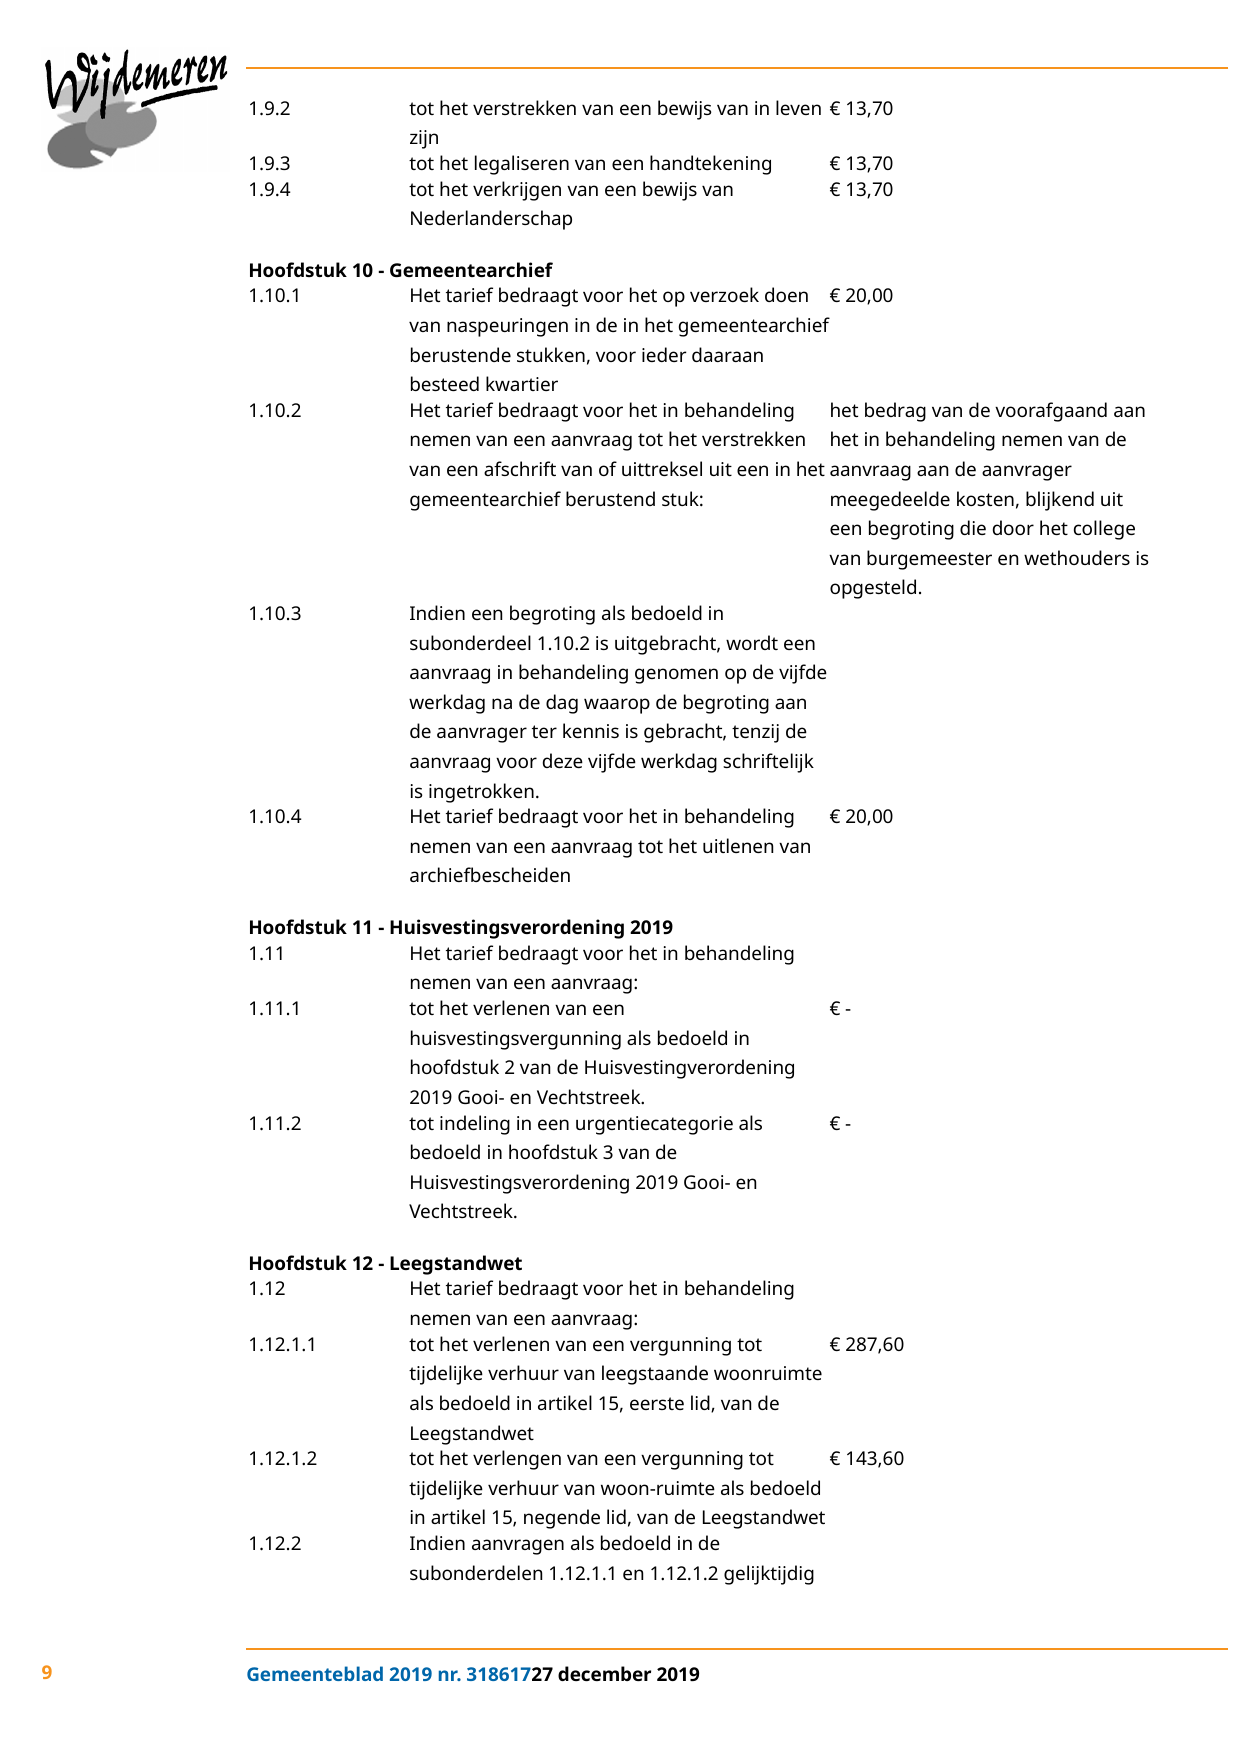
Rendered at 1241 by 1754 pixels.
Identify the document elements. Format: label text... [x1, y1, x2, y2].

table_cell [829, 1250, 991, 1276]
table_cell [991, 1250, 1152, 1276]
table_cell 1.10.2 [248, 397, 409, 600]
table_cell Het tarief bedraagt voor het in behandeling nemen van een aanvraag tot het verstrekken van een afschrift van of uittreksel uit een in het gemeentearchief berustend stuk: [409, 397, 829, 600]
table_cell [991, 995, 1152, 1110]
table_cell 1.9.3 [248, 150, 409, 176]
table_cell [991, 1276, 1152, 1331]
table_cell [829, 889, 991, 914]
table_cell [829, 914, 991, 940]
table_cell [991, 231, 1152, 257]
table_cell Het tarief bedraagt voor het in behandeling nemen van een aanvraag: [409, 940, 829, 995]
table_cell € 13,70 [829, 176, 991, 231]
table_cell Het tarief bedraagt voor het op verzoek doen van naspeuringen in de in het gemeentearchief berustende stukken, voor ieder daaraan besteed kwartier [409, 283, 829, 397]
table_cell [991, 1445, 1152, 1530]
table_cell [991, 257, 1152, 283]
table_cell tot het verlenen van een vergunning tot tijdelijke verhuur van leegstaande woonruimte als bedoeld in artikel 15, eerste lid, van de Leegstandwet [409, 1331, 829, 1445]
table_cell [991, 1331, 1152, 1445]
table_cell [829, 231, 991, 257]
table_cell 1.10.1 [248, 283, 409, 397]
table_cell [409, 1224, 829, 1250]
table_cell € 20,00 [829, 283, 991, 397]
table_cell € 13,70 [829, 150, 991, 176]
table_cell [991, 889, 1152, 914]
table_cell tot indeling in een urgentiecategorie als bedoeld in hoofdstuk 3 van de Huisvestingsverordening 2019 Gooi- en Vechtstreek. [409, 1110, 829, 1224]
table_cell [409, 231, 829, 257]
table_cell [829, 1276, 991, 1331]
table_cell Indien aanvragen als bedoeld in de subonderdelen 1.12.1.1 en 1.12.1.2 gelijktijdig [409, 1530, 829, 1586]
table_cell Hoofdstuk 12 - Leegstandwet [248, 1250, 829, 1276]
table_cell 1.9.4 [248, 176, 409, 231]
table_cell [991, 176, 1152, 231]
table_cell 1.12.1.1 [248, 1331, 409, 1445]
table_cell 1.12.2 [248, 1530, 409, 1586]
table_cell tot het verlenen van een huisvestingsvergunning als bedoeld in hoofdstuk 2 van de Huisvestingverordening 2019 Gooi- en Vechtstreek. [409, 995, 829, 1110]
table_cell [829, 1530, 991, 1586]
table_cell [991, 600, 1152, 803]
table_cell 1.11.1 [248, 995, 409, 1110]
table_cell tot het verkrijgen van een bewijs van Nederlanderschap [409, 176, 829, 231]
table_cell [829, 257, 991, 283]
table_cell € 143,60 [829, 1445, 991, 1530]
table_cell Het tarief bedraagt voor het in behandeling nemen van een aanvraag tot het uitlenen van archiefbescheiden [409, 804, 829, 888]
table_cell [829, 940, 991, 995]
table_cell € - [829, 1110, 991, 1224]
table_cell 1.10.4 [248, 804, 409, 888]
table_cell 1.9.2 [248, 95, 409, 150]
table_cell € - [829, 995, 991, 1110]
table_cell [829, 600, 991, 803]
picture [41, 47, 231, 172]
table_cell [409, 889, 829, 914]
table_cell [991, 1224, 1152, 1250]
table_cell [248, 231, 409, 257]
table_cell 1.11.2 [248, 1110, 409, 1224]
table_cell [991, 95, 1152, 150]
table_cell [991, 283, 1152, 397]
table_cell [991, 914, 1152, 940]
table_cell [991, 1110, 1152, 1224]
table_cell 1.12 [248, 1276, 409, 1331]
table_cell € 20,00 [829, 804, 991, 888]
table_cell het bedrag van de voorafgaand aan het in behandeling nemen van de aanvraag aan de aanvrager meegedeelde kosten, blijkend uit een begroting die door het college van burgemeester en wethouders is opgesteld. [829, 397, 1152, 600]
table_cell € 287,60 [829, 1331, 991, 1445]
table_cell 1.12.1.2 [248, 1445, 409, 1530]
table_cell [248, 1224, 409, 1250]
table_cell [991, 1530, 1152, 1586]
table_cell [248, 889, 409, 914]
table_cell 1.11 [248, 940, 409, 995]
table_cell Indien een begroting als bedoeld in subonderdeel 1.10.2 is uitgebracht, wordt een aanvraag in behandeling genomen op de vijfde werkdag na de dag waarop de begroting aan de aanvrager ter kennis is gebracht, tenzij de aanvraag voor deze vijfde werkdag schriftelijk is ingetrokken. [409, 600, 829, 803]
table_cell Het tarief bedraagt voor het in behandeling nemen van een aanvraag: [409, 1276, 829, 1331]
table_cell Hoofdstuk 10 - Gemeentearchief [248, 257, 829, 283]
table_cell € 13,70 [829, 95, 991, 150]
table_cell [829, 1224, 991, 1250]
table_cell [991, 940, 1152, 995]
table_cell 1.10.3 [248, 600, 409, 803]
table_cell Hoofdstuk 11 - Huisvestingsverordening 2019 [248, 914, 829, 940]
table_cell [991, 150, 1152, 176]
table_cell tot het verlengen van een vergunning tot tijdelijke verhuur van woon-ruimte als bedoeld in artikel 15, negende lid, van de Leegstandwet [409, 1445, 829, 1530]
table_cell tot het legaliseren van een handtekening [409, 150, 829, 176]
table_cell tot het verstrekken van een bewijs van in leven zijn [409, 95, 829, 150]
table_cell [991, 804, 1152, 888]
